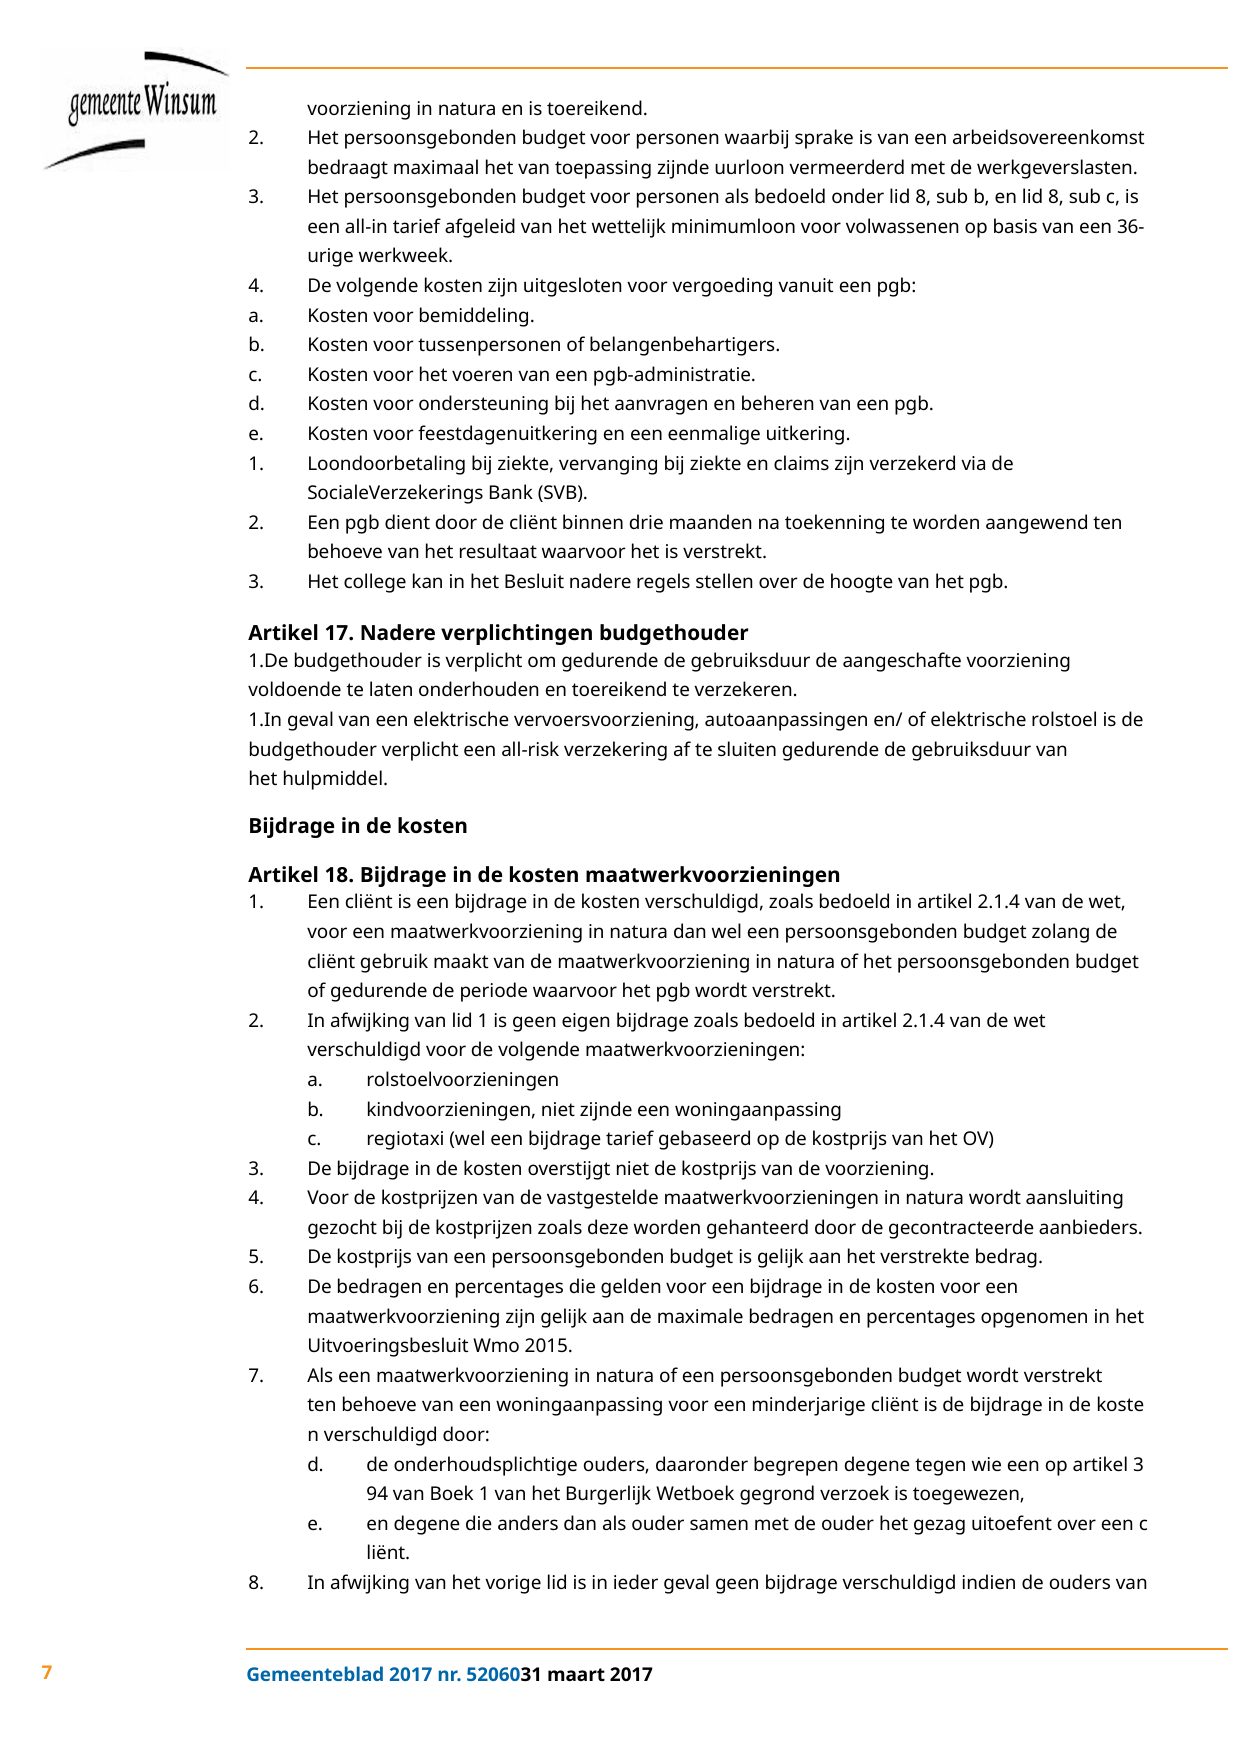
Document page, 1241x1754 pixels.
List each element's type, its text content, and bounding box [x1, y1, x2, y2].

text het hulpmiddel. [248, 765, 1152, 791]
list Kosten voor bemiddeling. [248, 302, 1152, 328]
list regiotaxi (wel een bijdrage tarief gebaseerd op de kostprijs van het OV) [307, 1125, 1152, 1151]
list en degene die anders dan als ouder samen met de ouder het gezag uitoefent over een cliënt. [307, 1510, 1152, 1565]
list rolstoelvoorzieningen [307, 1066, 1152, 1092]
list voorziening in natura en is toereikend. [248, 95, 1152, 121]
list kindvoorzieningen, niet zijnde een woningaanpassing [307, 1096, 1152, 1121]
text Artikel 17. Nadere verplichtingen budgethouder [248, 618, 1152, 647]
list Kosten voor tussenpersonen of belangenbehartigers. [248, 331, 1152, 357]
list In afwijking van het vorige lid is in ieder geval geen bijdrage verschuldigd indien de ouders van [248, 1569, 1152, 1595]
list De bedragen en percentages die gelden voor een bijdrage in de kosten voor een maatwerkvoorziening zijn gelijk aan de maximale bedragen en percentages opgenomen in het Uitvoeringsbesluit Wmo 2015. [248, 1273, 1152, 1358]
text Bijdrage in de kosten [248, 811, 1152, 839]
list de onderhoudsplichtige ouders, daaronder begrepen degene tegen wie een op artikel 394 van Boek 1 van het Burgerlijk Wetboek gegrond verzoek is toegewezen, [307, 1451, 1152, 1506]
list Een cliënt is een bijdrage in de kosten verschuldigd, zoals bedoeld in artikel 2.1.4 van de wet, voor een maatwerkvoorziening in natura dan wel een persoonsgebonden budget zolang de cliënt gebruik maakt van de maatwerkvoorziening in natura of het persoonsgebonden budget of gedurende de periode waarvoor het pgb wordt verstrekt. [248, 889, 1152, 1003]
list Het persoonsgebonden budget voor personen waarbij sprake is van een arbeidsovereenkomst bedraagt maximaal het van toepassing zijnde uurloon vermeerderd met de werkgeverslasten. [248, 124, 1152, 180]
list In afwijking van lid 1 is geen eigen bijdrage zoals bedoeld in artikel 2.1.4 van de wet verschuldigd voor de volgende maatwerkvoorzieningen: [248, 1007, 1152, 1062]
list Kosten voor het voeren van een pgb-administratie. [248, 361, 1152, 387]
list De bijdrage in de kosten overstijgt niet de kostprijs van de voorziening. [248, 1155, 1152, 1181]
list De volgende kosten zijn uitgesloten voor vergoeding vanuit een pgb: [248, 272, 1152, 298]
picture [41, 47, 231, 172]
text Artikel 18. Bijdrage in de kosten maatwerkvoorzieningen [248, 860, 1152, 889]
text 1.In geval van een elektrische vervoersvoorziening, autoaanpassingen en/ of elektrische rolstoel is de budgethouder verplicht een all-risk verzekering af te sluiten gedurende de gebruiksduur van [248, 706, 1152, 761]
list Loondoorbetaling bij ziekte, vervanging bij ziekte en claims zijn verzekerd via de SocialeVerzekerings Bank (SVB). [248, 450, 1152, 505]
list Een pgb dient door de cliënt binnen drie maanden na toekenning te worden aangewend ten behoeve van het resultaat waarvoor het is verstrekt. [248, 509, 1152, 564]
text 1.De budgethouder is verplicht om gedurende de gebruiksduur de aangeschafte voorziening [248, 647, 1152, 673]
list Als een maatwerkvoorziening in natura of een persoonsgebonden budget wordt verstrekt ten behoeve van een woningaanpassing voor een minderjarige cliënt is de bijdrage in de kosten verschuldigd door: [248, 1362, 1152, 1447]
list Kosten voor feestdagenuitkering en een eenmalige uitkering. [248, 420, 1152, 446]
list Voor de kostprijzen van de vastgestelde maatwerkvoorzieningen in natura wordt aansluiting gezocht bij de kostprijzen zoals deze worden gehanteerd door de gecontracteerde aanbieders. [248, 1184, 1152, 1240]
list Kosten voor ondersteuning bij het aanvragen en beheren van een pgb. [248, 391, 1152, 416]
list De kostprijs van een persoonsgebonden budget is gelijk aan het verstrekte bedrag. [248, 1244, 1152, 1269]
list Het college kan in het Besluit nadere regels stellen over de hoogte van het pgb. [248, 568, 1152, 594]
text voldoende te laten onderhouden en toereikend te verzekeren. [248, 677, 1152, 702]
list Het persoonsgebonden budget voor personen als bedoeld onder lid 8, sub b, en lid 8, sub c, is een all-in tarief afgeleid van het wettelijk minimumloon voor volwassenen op basis van een 36-urige werkweek. [248, 183, 1152, 268]
